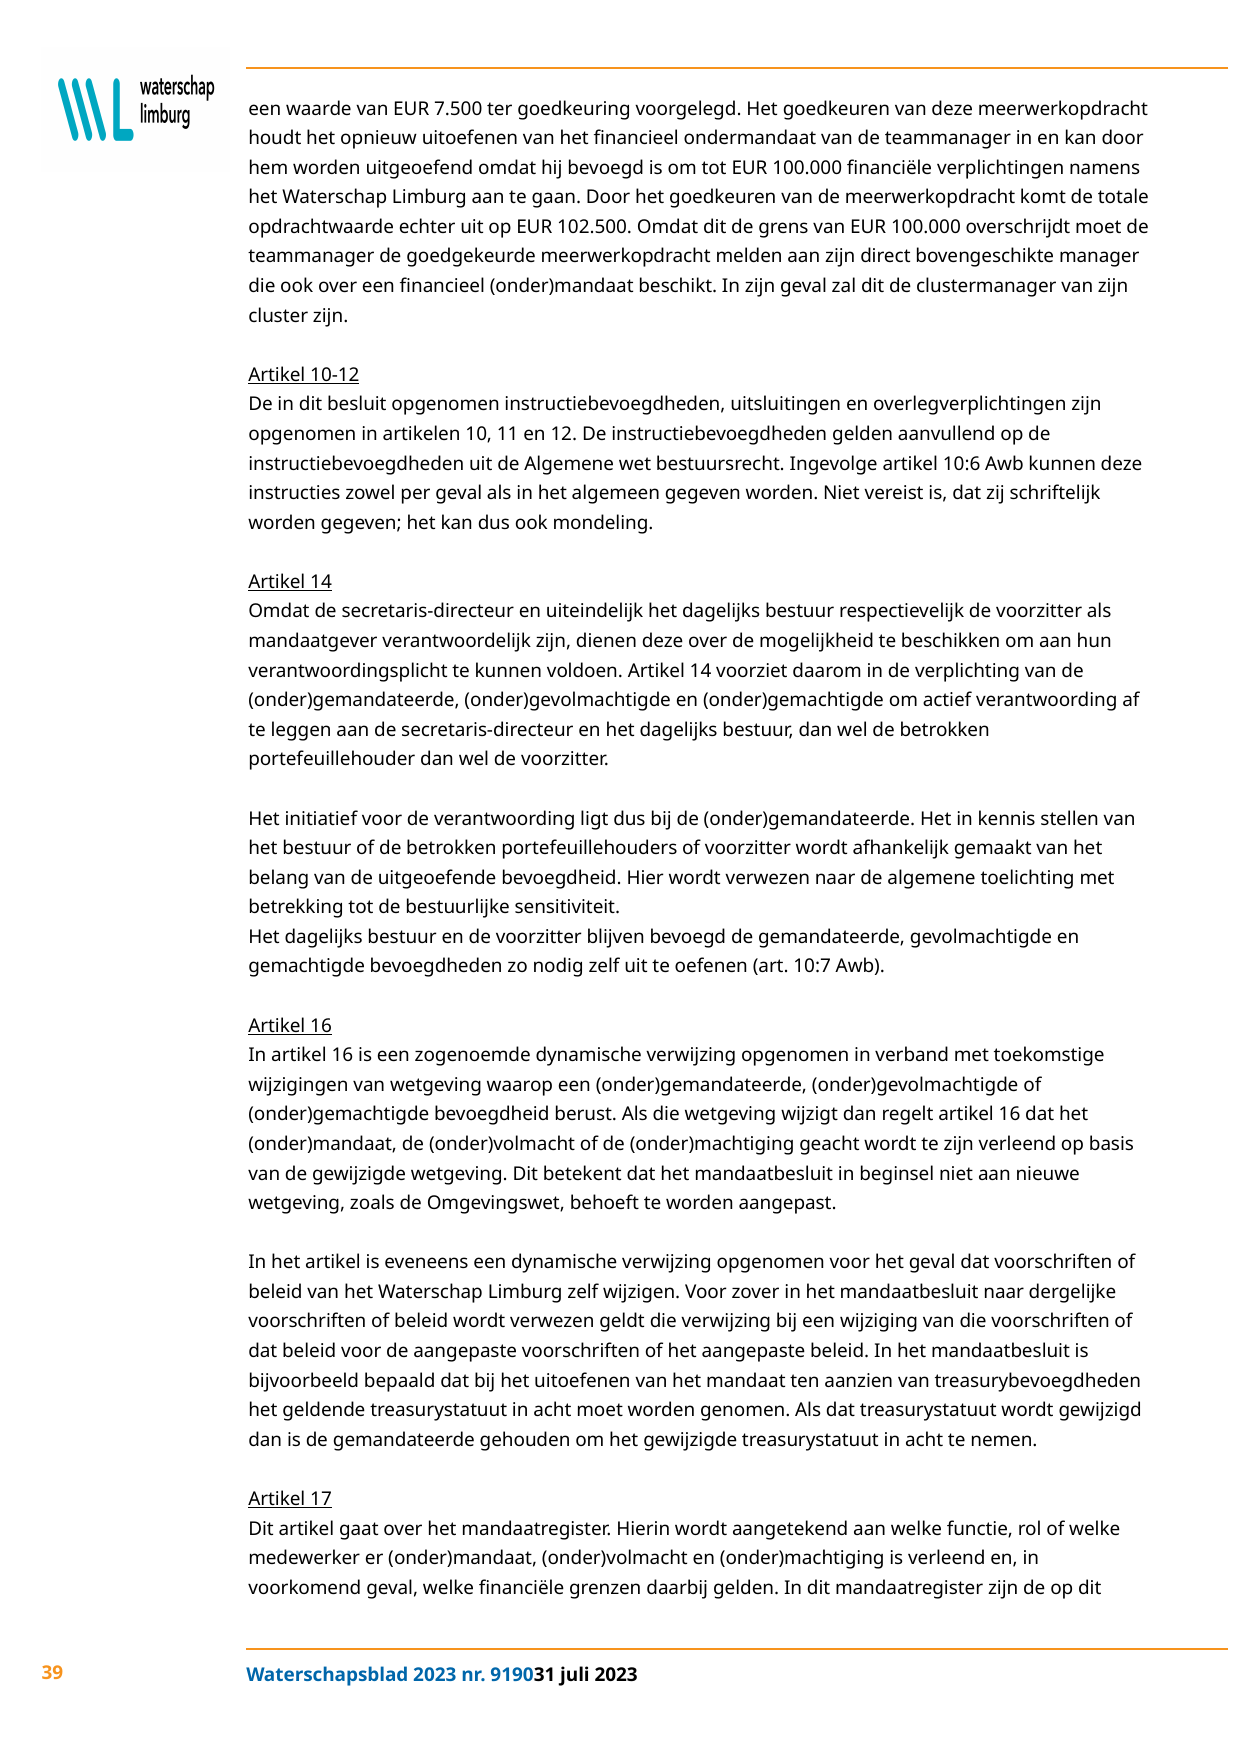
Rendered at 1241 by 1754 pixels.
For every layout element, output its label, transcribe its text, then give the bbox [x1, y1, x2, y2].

text Het initiatief voor de verantwoording ligt dus bij de (onder)gemandateerde. Het in kennis stellen van het bestuur of de betrokken portefeuillehouders of voorzitter wordt afhankelijk gemaakt van het belang van de uitgeoefende bevoegdheid. Hier wordt verwezen naar de algemene toelichting met betrekking tot de bestuurlijke sensitiviteit. [248, 805, 1152, 919]
text Omdat de secretaris-directeur en uiteindelijk het dagelijks bestuur respectievelijk de voorzitter als mandaatgever verantwoordelijk zijn, dienen deze over de mogelijkheid te beschikken om aan hun verantwoordingsplicht te kunnen voldoen. Artikel 14 voorziet daarom in de verplichting van de (onder)gemandateerde, (onder)gevolmachtigde en (onder)gemachtigde om actief verantwoording af te leggen aan de secretaris-directeur en het dagelijks bestuur, dan wel de betrokken portefeuillehouder dan wel de voorzitter. [248, 598, 1152, 771]
text Artikel 10-12 [248, 361, 1152, 387]
text Artikel 16 [248, 1012, 1152, 1038]
text In artikel 16 is een zogenoemde dynamische verwijzing opgenomen in verband met toekomstige wijzigingen van wetgeving waarop een (onder)gemandateerde, (onder)gevolmachtigde of (onder)gemachtigde bevoegdheid berust. Als die wetgeving wijzigt dan regelt artikel 16 dat het (onder)mandaat, de (onder)volmacht of de (onder)machtiging geacht wordt te zijn verleend op basis van de gewijzigde wetgeving. Dit betekent dat het mandaatbesluit in beginsel niet aan nieuwe wetgeving, zoals de Omgevingswet, behoeft te worden aangepast. [248, 1041, 1152, 1215]
text In het artikel is eveneens een dynamische verwijzing opgenomen voor het geval dat voorschriften of beleid van het Waterschap Limburg zelf wijzigen. Voor zover in het mandaatbesluit naar dergelijke voorschriften of beleid wordt verwezen geldt die verwijzing bij een wijziging van die voorschriften of dat beleid voor de aangepaste voorschriften of het aangepaste beleid. In het mandaatbesluit is bijvoorbeeld bepaald dat bij het uitoefenen van het mandaat ten aanzien van treasurybevoegdheden het geldende treasurystatuut in acht moet worden genomen. Als dat treasurystatuut wordt gewijzigd dan is de gemandateerde gehouden om het gewijzigde treasurystatuut in acht te nemen. [248, 1248, 1152, 1452]
picture [41, 47, 231, 172]
text Artikel 14 [248, 568, 1152, 594]
text Dit artikel gaat over het mandaatregister. Hierin wordt aangetekend aan welke functie, rol of welke medewerker er (onder)mandaat, (onder)volmacht en (onder)machtiging is verleend en, in voorkomend geval, welke financiële grenzen daarbij gelden. In dit mandaatregister zijn de op dit [248, 1515, 1152, 1600]
text een waarde van EUR 7.500 ter goedkeuring voorgelegd. Het goedkeuren van deze meerwerkopdracht houdt het opnieuw uitoefenen van het financieel ondermandaat van de teammanager in en kan door hem worden uitgeoefend omdat hij bevoegd is om tot EUR 100.000 financiële verplichtingen namens het Waterschap Limburg aan te gaan. Door het goedkeuren van de meerwerkopdracht komt de totale opdrachtwaarde echter uit op EUR 102.500. Omdat dit de grens van EUR 100.000 overschrijdt moet de teammanager de goedgekeurde meerwerkopdracht melden aan zijn direct bovengeschikte manager die ook over een financieel (onder)mandaat beschikt. In zijn geval zal dit de clustermanager van zijn cluster zijn. [248, 95, 1152, 328]
text De in dit besluit opgenomen instructiebevoegdheden, uitsluitingen en overlegverplichtingen zijn opgenomen in artikelen 10, 11 en 12. De instructiebevoegdheden gelden aanvullend op de instructiebevoegdheden uit de Algemene wet bestuursrecht. Ingevolge artikel 10:6 Awb kunnen deze instructies zowel per geval als in het algemeen gegeven worden. Niet vereist is, dat zij schriftelijk worden gegeven; het kan dus ook mondeling. [248, 391, 1152, 535]
text Het dagelijks bestuur en de voorzitter blijven bevoegd de gemandateerde, gevolmachtigde en gemachtigde bevoegdheden zo nodig zelf uit te oefenen (art. 10:7 Awb). [248, 923, 1152, 978]
text Artikel 17 [248, 1485, 1152, 1511]
